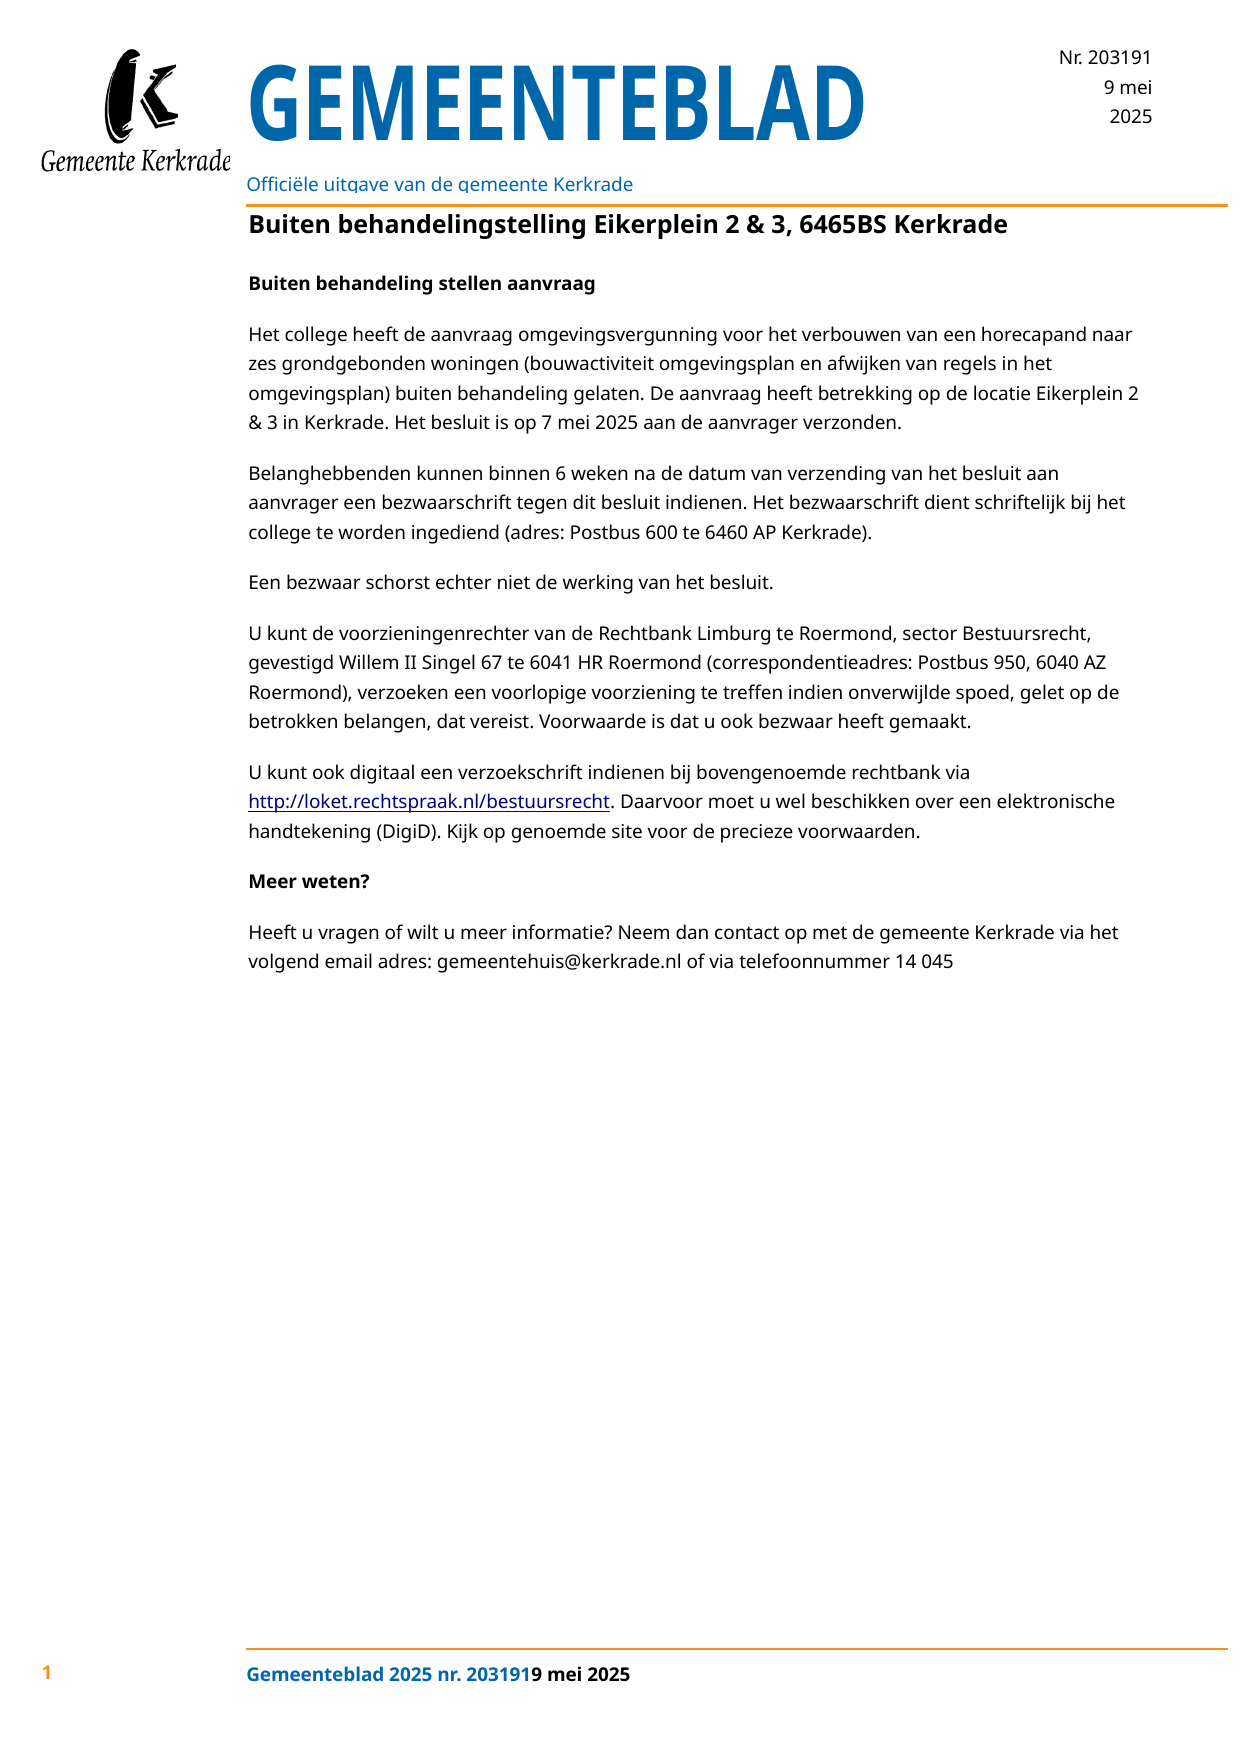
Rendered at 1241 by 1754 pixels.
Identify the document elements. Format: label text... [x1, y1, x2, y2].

text Het college heeft de aanvraag omgevingsvergunning voor het verbouwen van een horecapand naar zes grondgebonden woningen (bouwactiviteit omgevingsplan en afwijken van regels in het omgevingsplan) buiten behandeling gelaten. De aanvraag heeft betrekking op de locatie Eikerplein 2 & 3 in Kerkrade. Het besluit is op 7 mei 2025 aan de aanvrager verzonden. [248, 321, 1152, 435]
text Buiten behandelingstelling Eikerplein 2 & 3, 6465BS Kerkrade [248, 207, 1152, 241]
text Een bezwaar schorst echter niet de werking van het besluit. [248, 569, 1152, 595]
text Belanghebbenden kunnen binnen 6 weken na de datum van verzending van het besluit aan aanvrager een bezwaarschrift tegen dit besluit indienen. Het bezwaarschrift dient schriftelijk bij het college te worden ingediend (adres: Postbus 600 te 6460 AP Kerkrade). [248, 460, 1152, 545]
text Buiten behandeling stellen aanvraag [248, 270, 1152, 296]
text Heeft u vragen of wilt u meer informatie? Neem dan contact op met de gemeente Kerkrade via het volgend email adres: gemeentehuis@kerkrade.nl of via telefoonnummer 14 045 [248, 919, 1152, 974]
picture [41, 47, 231, 172]
text Meer weten? [248, 869, 1152, 894]
text U kunt ook digitaal een verzoekschrift indienen bij bovengenoemde rechtbank via http://loket.rechtspraak.nl/bestuursrecht. Daarvoor moet u wel beschikken over een elektronische handtekening (DigiD). Kijk op genoemde site voor de precieze voorwaarden. [248, 759, 1152, 844]
text U kunt de voorzieningenrechter van de Rechtbank Limburg te Roermond, sector Bestuursrecht, gevestigd Willem II Singel 67 te 6041 HR Roermond (correspondentieadres: Postbus 950, 6040 AZ Roermond), verzoeken een voorlopige voorziening te treffen indien onverwijlde spoed, gelet op de betrokken belangen, dat vereist. Voorwaarde is dat u ook bezwaar heeft gemaakt. [248, 620, 1152, 734]
